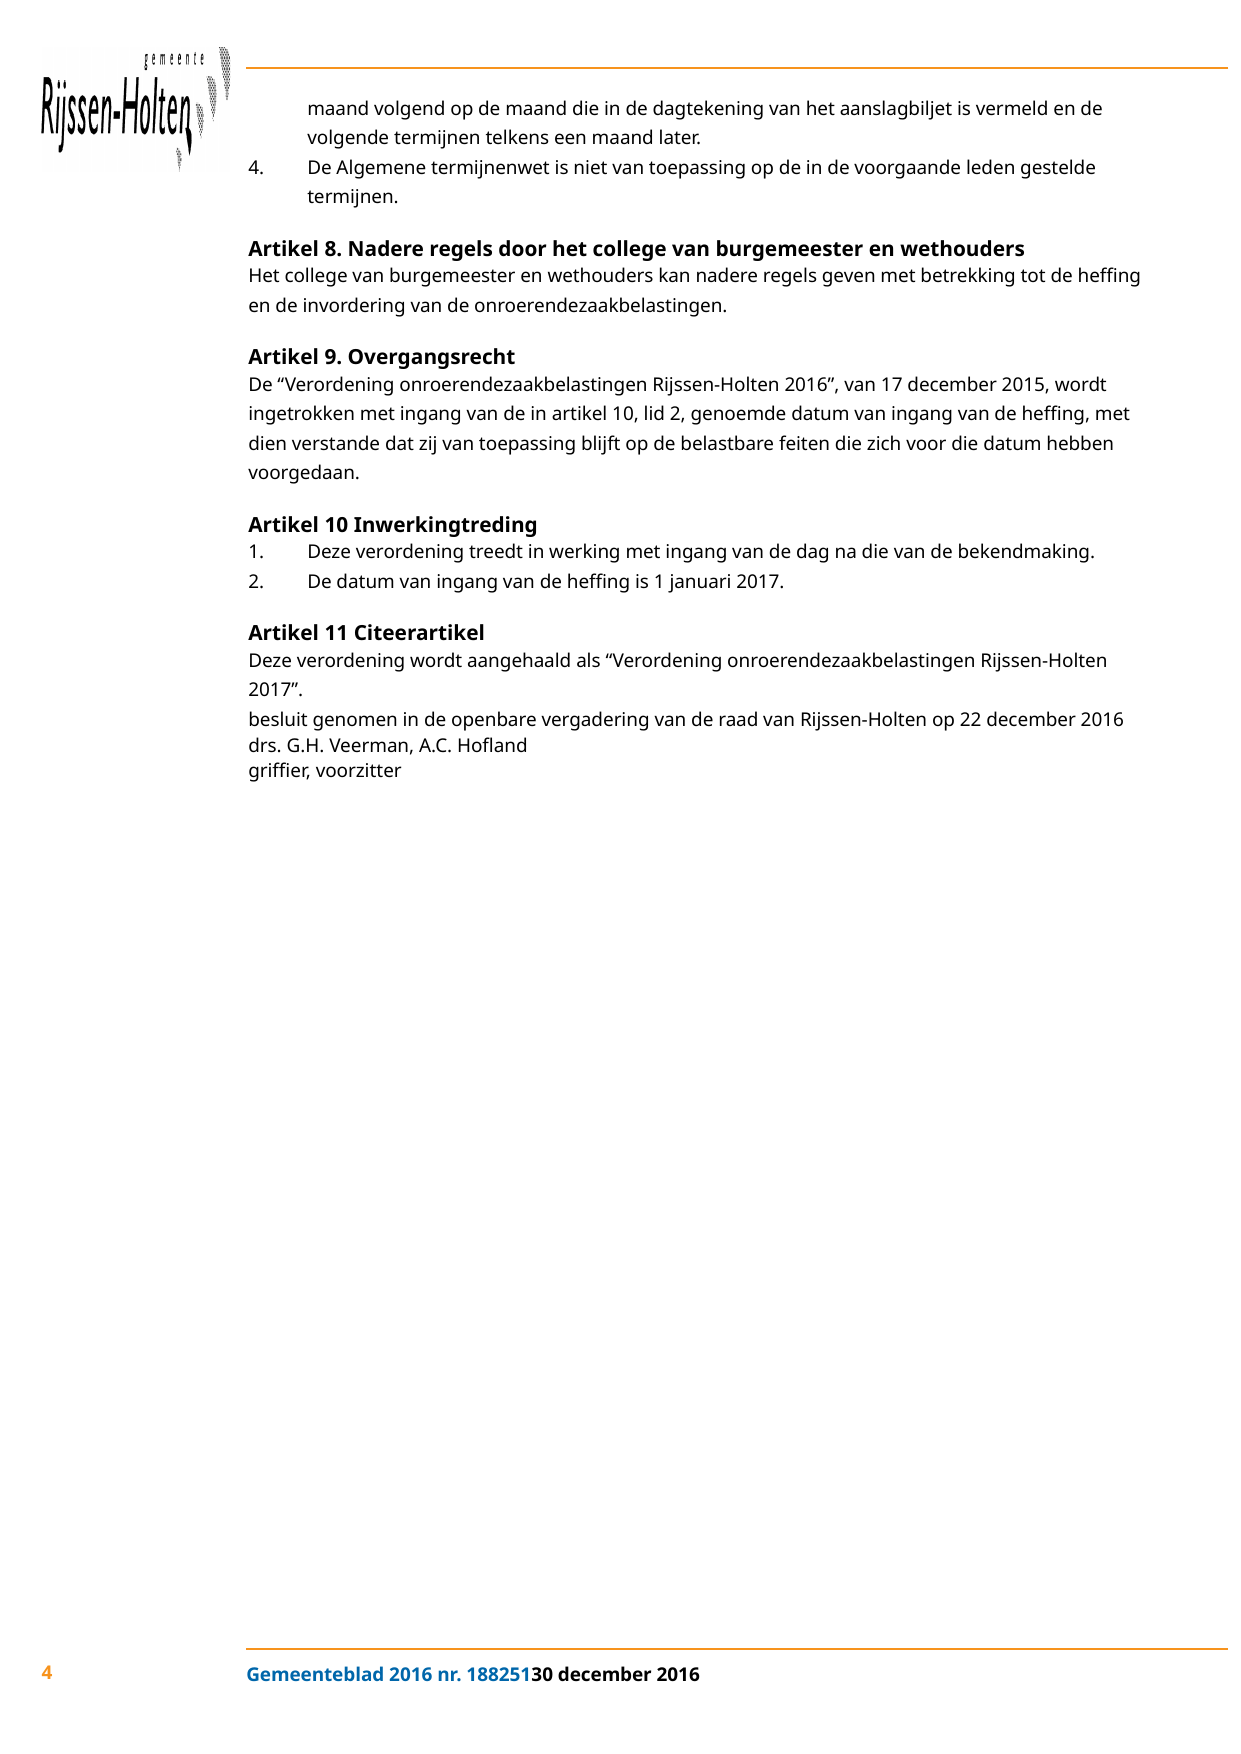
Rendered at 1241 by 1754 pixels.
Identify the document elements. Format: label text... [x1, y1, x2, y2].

text Artikel 11 Citeerartikel [248, 618, 1152, 647]
text Deze verordening wordt aangehaald als “Verordening onroerendezaakbelastingen Rijssen-Holten 2017”. [248, 647, 1152, 702]
text besluit genomen in de openbare vergadering van de raad van Rijssen-Holten op 22 december 2016 [248, 706, 1152, 732]
text Artikel 9. Overgangsrecht [248, 342, 1152, 371]
picture [41, 47, 231, 172]
text drs. G.H. Veerman, A.C. Hofland [248, 732, 1152, 757]
text griffier, voorzitter [248, 757, 1152, 783]
text Artikel 10 Inwerkingtreding [248, 510, 1152, 538]
text Artikel 8. Nadere regels door het college van burgemeester en wethouders [248, 234, 1152, 262]
list maand volgend op de maand die in de dagtekening van het aanslagbiljet is vermeld en de volgende termijnen telkens een maand later. [248, 95, 1152, 150]
list Deze verordening treedt in werking met ingang van de dag na die van de bekendmaking. [248, 538, 1152, 564]
list De datum van ingang van de heffing is 1 januari 2017. [248, 568, 1152, 594]
text De “Verordening onroerendezaakbelastingen Rijssen-Holten 2016”, van 17 december 2015, wordt ingetrokken met ingang van de in artikel 10, lid 2, genoemde datum van ingang van de heffing, met dien verstande dat zij van toepassing blijft op de belastbare feiten die zich voor die datum hebben voorgedaan. [248, 371, 1152, 485]
list De Algemene termijnenwet is niet van toepassing op de in de voorgaande leden gestelde termijnen. [248, 154, 1152, 209]
text Het college van burgemeester en wethouders kan nadere regels geven met betrekking tot de heffing en de invordering van de onroerendezaakbelastingen. [248, 262, 1152, 318]
